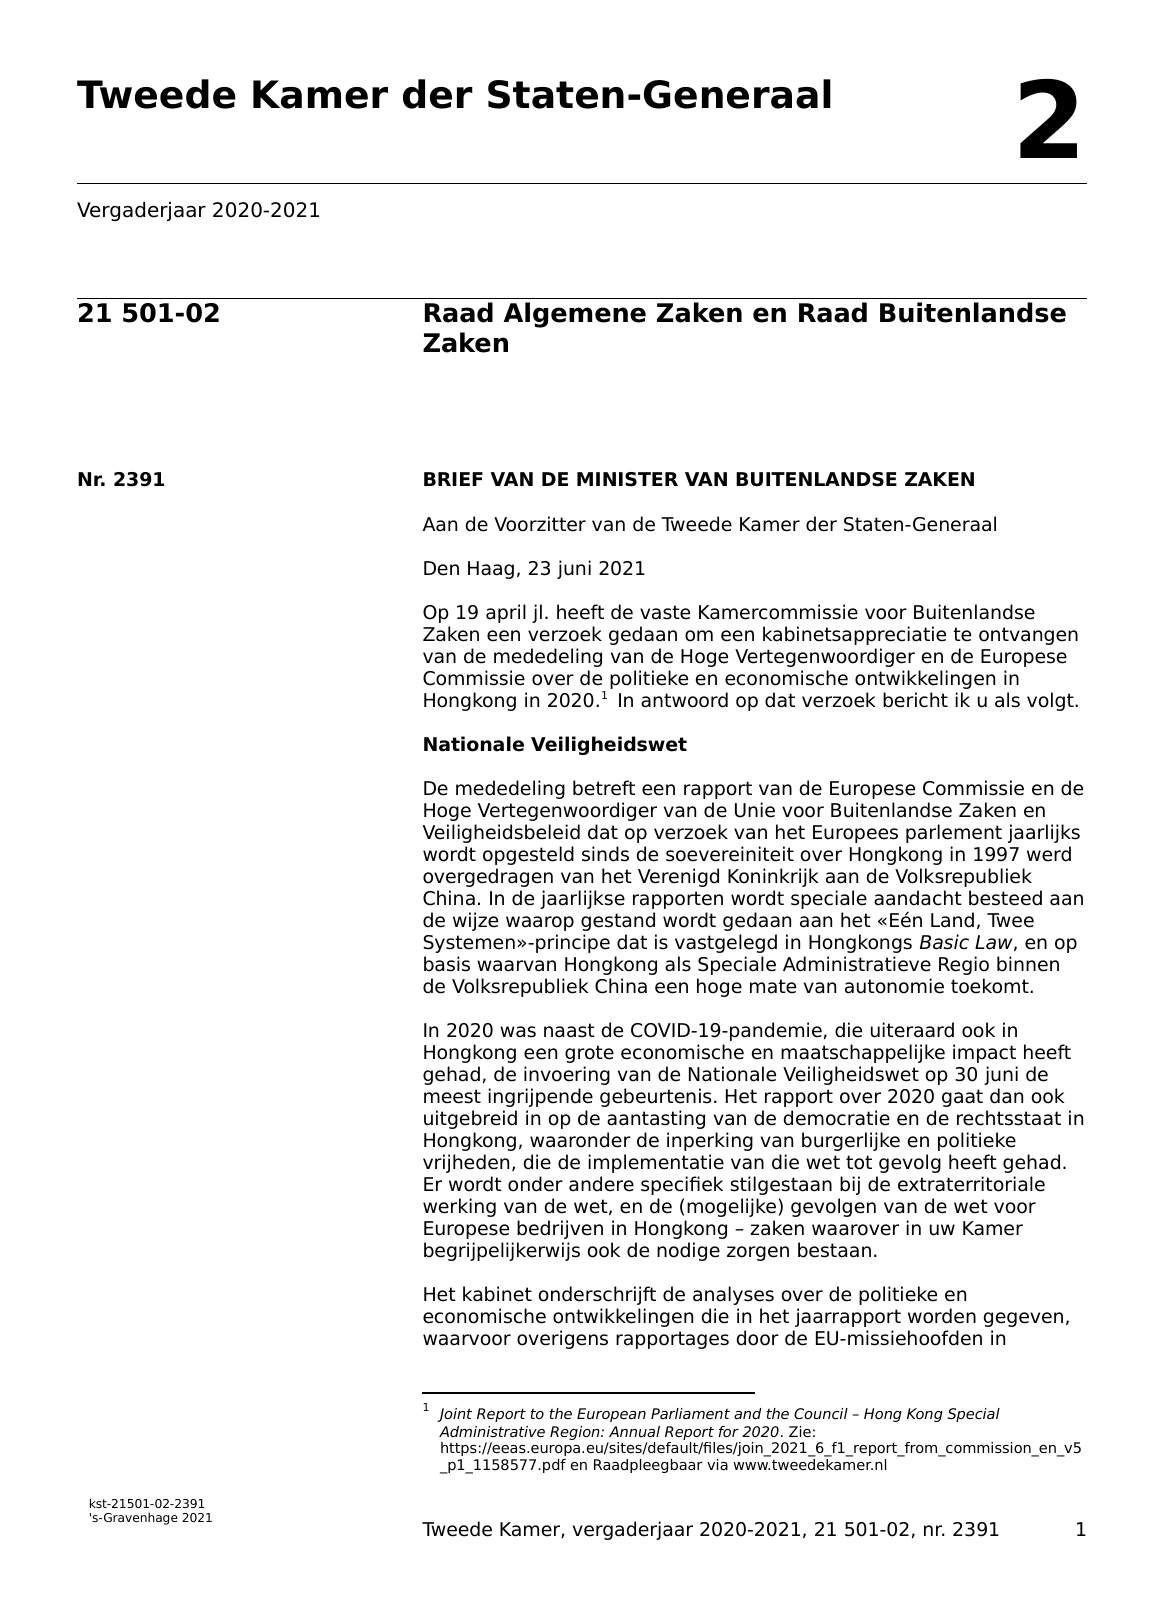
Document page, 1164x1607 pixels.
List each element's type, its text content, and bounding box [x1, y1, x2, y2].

text De mededeling betreft een rapport van de Europese Commissie en de Hoge Vertegenwoordiger van de Unie voor Buitenlandse Zaken en Veiligheidsbeleid dat op verzoek van het Europees parlement jaarlijks wordt opgesteld sinds de soevereiniteit over Hongkong in 1997 werd overgedragen van het Verenigd Koninkrijk aan de Volksrepubliek China. In de jaarlijkse rapporten wordt speciale aandacht besteed aan de wijze waarop gestand wordt gedaan aan het «Eén Land, Twee Systemen»-principe dat is vastgelegd in Hongkongs Basic Law, en op basis waarvan Hongkong als Speciale Administratieve Regio binnen de Volksrepubliek China een hoge mate van autonomie toekomt. [422, 778, 1087, 998]
text Het kabinet onderschrijft de analyses over de politieke en economische ontwikkelingen die in het jaarrapport worden gegeven, waarvoor overigens rapportages door de EU-missiehoofden in [422, 1284, 1087, 1350]
table_header Tweede Kamer der Staten-Generaal [77, 59, 886, 183]
text kst-21501-02-2391 [88, 1497, 323, 1511]
text 's-Gravenhage 2021 [88, 1511, 323, 1525]
text Op 19 april jl. heeft de vaste Kamercommissie voor Buitenlandse Zaken een verzoek gedaan om een kabinetsappreciatie te ontvangen van de mededeling van de Hoge Vertegenwoordiger en de Europese Commissie over de politieke en economische ontwikkelingen in Hongkong in 2020. In antwoord op dat verzoek bericht ik u als volgt. [422, 602, 1087, 712]
subtitle Nationale Veiligheidswet [422, 734, 1087, 756]
text Den Haag, 23 juni 2021 [422, 558, 1087, 580]
table_header 2 [886, 59, 1087, 183]
text Aan de Voorzitter van de Tweede Kamer der Staten-Generaal [422, 513, 1087, 536]
subtitle 21 501-02 Raad Algemene Zaken en Raad Buitenlandse Zaken [77, 299, 1087, 358]
subtitle Nr. 2391 BRIEF VAN DE MINISTER VAN BUITENLANDSE ZAKEN [77, 469, 1087, 491]
text In 2020 was naast de COVID-19-pandemie, die uiteraard ook in Hongkong een grote economische en maatschappelijke impact heeft gehad, de invoering van de Nationale Veiligheidswet op 30 juni de meest ingrijpende gebeurtenis. Het rapport over 2020 gaat dan ook uitgebreid in op de aantasting van de democratie en de rechtsstaat in Hongkong, waaronder de inperking van burgerlijke en politieke vrijheden, die de implementatie van die wet tot gevolg heeft gehad. Er wordt onder andere specifiek stilgestaan bij de extraterritoriale werking van de wet, en de (mogelijke) gevolgen van de wet voor Europese bedrijven in Hongkong – zaken waarover in uw Kamer begrijpelijkerwijs ook de nodige zorgen bestaan. [422, 1020, 1087, 1262]
table_cell Vergaderjaar 2020-2021 [77, 184, 1087, 298]
text Joint Report to the European Parliament and the Council – Hong Kong Special Administrative Region: Annual Report for 2020. Zie: https://eeas.europa.eu/sites/default/files/join_2021_6_f1_report_from_commission_en_v5_p1_1158577.pdf en Raadpleegbaar via www.tweedekamer.nl [422, 1402, 1087, 1474]
